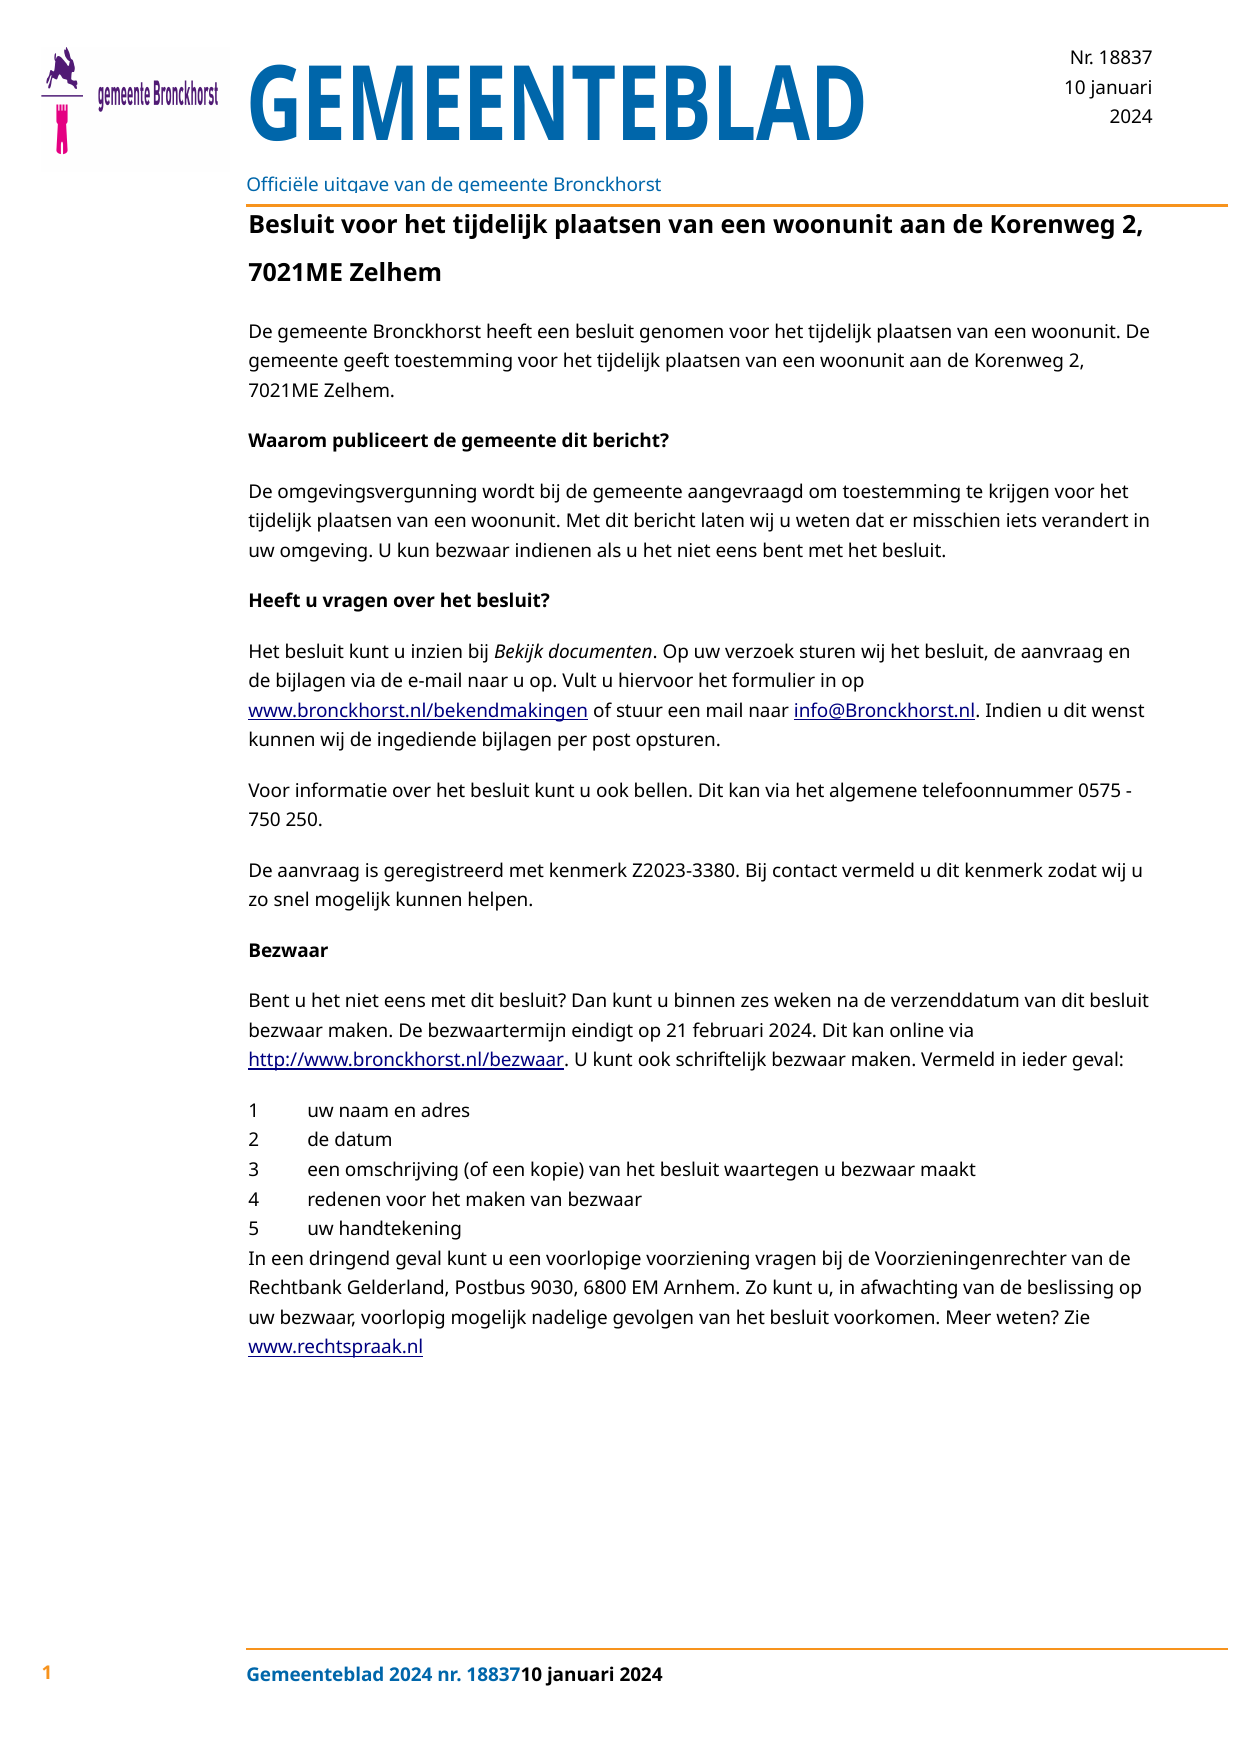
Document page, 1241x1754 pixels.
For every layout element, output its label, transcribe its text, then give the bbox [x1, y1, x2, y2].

text De aanvraag is geregistreerd met kenmerk Z2023-3380. Bij contact vermeld u dit kenmerk zodat wij u zo snel mogelijk kunnen helpen. [248, 857, 1152, 912]
text De gemeente Bronckhorst heeft een besluit genomen voor het tijdelijk plaatsen van een woonunit. De gemeente geeft toestemming voor het tijdelijk plaatsen van een woonunit aan de Korenweg 2, 7021ME Zelhem. [248, 318, 1152, 403]
list redenen voor het maken van bezwaar [248, 1186, 1152, 1212]
text Bezwaar [248, 937, 1152, 963]
text Besluit voor het tijdelijk plaatsen van een woonunit aan de Korenweg 2, 7021ME Zelhem [248, 207, 1152, 288]
text Het besluit kunt u inzien bij Bekijk documenten. Op uw verzoek sturen wij het besluit, de aanvraag en de bijlagen via de e-mail naar u op. Vult u hiervoor het formulier in op www.bronckhorst.nl/bekendmakingen of stuur een mail naar info@Bronckhorst.nl. Indien u dit wenst kunnen wij de ingediende bijlagen per post opsturen. [248, 638, 1152, 752]
text Bent u het niet eens met dit besluit? Dan kunt u binnen zes weken na de verzenddatum van dit besluit bezwaar maken. De bezwaartermijn eindigt op 21 februari 2024. Dit kan online via http://www.bronckhorst.nl/bezwaar. U kunt ook schriftelijk bezwaar maken. Vermeld in ieder geval: [248, 987, 1152, 1072]
text In een dringend geval kunt u een voorlopige voorziening vragen bij de Voorzieningenrechter van de Rechtbank Gelderland, Postbus 9030, 6800 EM Arnhem. Zo kunt u, in afwachting van de beslissing op uw bezwaar, voorlopig mogelijk nadelige gevolgen van het besluit voorkomen. Meer weten? Zie www.rechtspraak.nl [248, 1245, 1152, 1359]
list uw handtekening [248, 1215, 1152, 1241]
list een omschrijving (of een kopie) van het besluit waartegen u bezwaar maakt [248, 1156, 1152, 1182]
list uw naam en adres [248, 1097, 1152, 1123]
list de datum [248, 1127, 1152, 1152]
text Voor informatie over het besluit kunt u ook bellen. Dit kan via het algemene telefoonnummer 0575 - 750 250. [248, 777, 1152, 832]
text Waarom publiceert de gemeente dit bericht? [248, 427, 1152, 453]
text Heeft u vragen over het besluit? [248, 587, 1152, 613]
text De omgevingsvergunning wordt bij de gemeente aangevraagd om toestemming te krijgen voor het tijdelijk plaatsen van een woonunit. Met dit bericht laten wij u weten dat er misschien iets verandert in uw omgeving. U kun bezwaar indienen als u het niet eens bent met het besluit. [248, 478, 1152, 563]
picture [41, 47, 231, 172]
